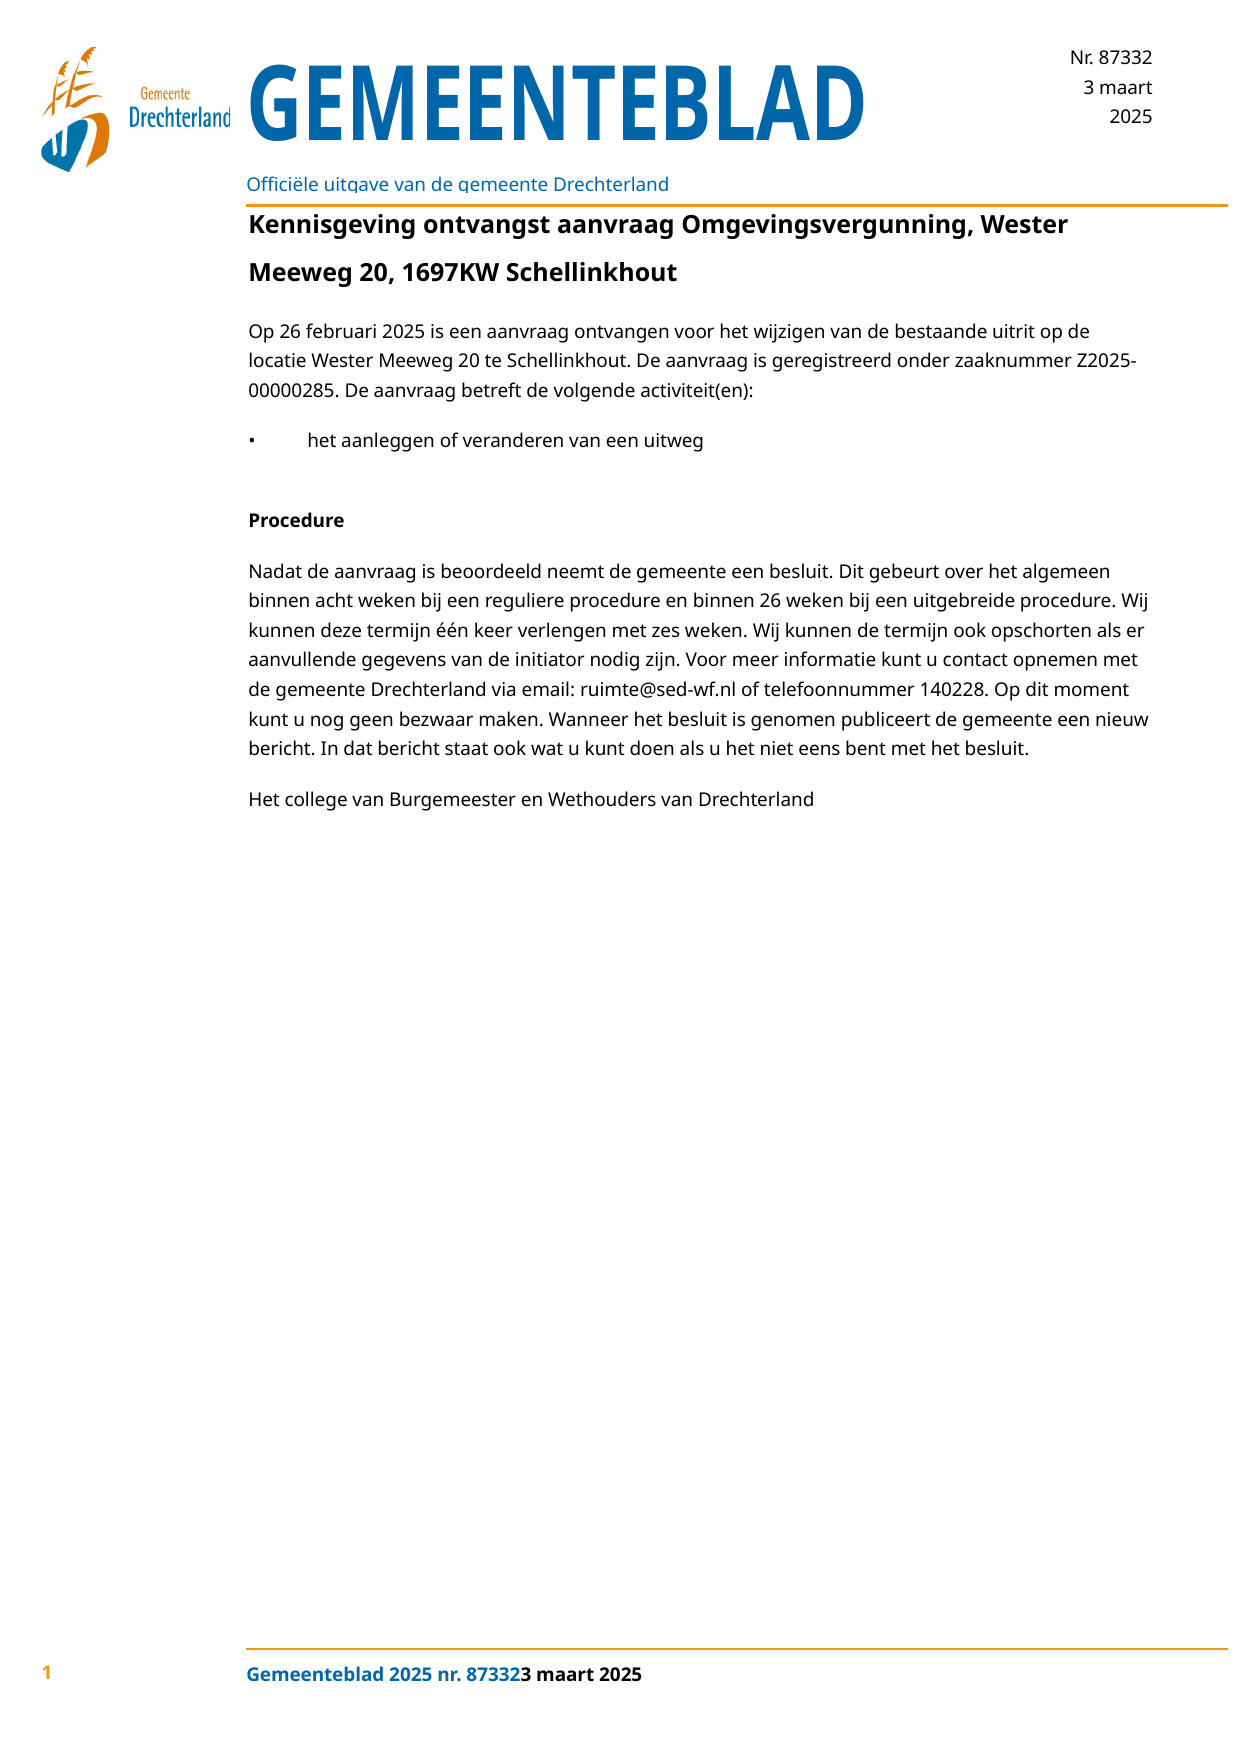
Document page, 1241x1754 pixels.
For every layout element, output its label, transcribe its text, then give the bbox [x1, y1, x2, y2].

picture [226, 115, 231, 124]
picture [41, 158, 64, 172]
text Kennisgeving ontvangst aanvraag Omgevingsvergunning, Wester Meeweg 20, 1697KW Schellinkhout [248, 207, 1152, 288]
text Nadat de aanvraag is beoordeeld neemt de gemeente een besluit. Dit gebeurt over het algemeen binnen acht weken bij een reguliere procedure en binnen 26 weken bij een uitgebreide procedure. Wij kunnen deze termijn één keer verlengen met zes weken. Wij kunnen de termijn ook opschorten als er aanvullende gegevens van de initiator nodig zijn. Voor meer informatie kunt u contact opnemen met de gemeente Drechterland via email: ruimte@sed-wf.nl of telefoonnummer 140228. Op dit moment kunt u nog geen bezwaar maken. Wanneer het besluit is genomen publiceert de gemeente een nieuw bericht. In dat bericht staat ook wat u kunt doen als u het niet eens bent met het besluit. [248, 558, 1152, 761]
list het aanleggen of veranderen van een uitweg [248, 427, 1152, 453]
text Op 26 februari 2025 is een aanvraag ontvangen voor het wijzigen van de bestaande uitrit op de locatie Wester Meeweg 20 te Schellinkhout. De aanvraag is geregistreerd onder zaaknummer Z2025-00000285. De aanvraag betreft de volgende activiteit(en): [248, 318, 1152, 403]
text Het college van Burgemeester en Wethouders van Drechterland [248, 786, 1152, 812]
text Procedure [248, 507, 1152, 533]
picture [41, 47, 231, 172]
